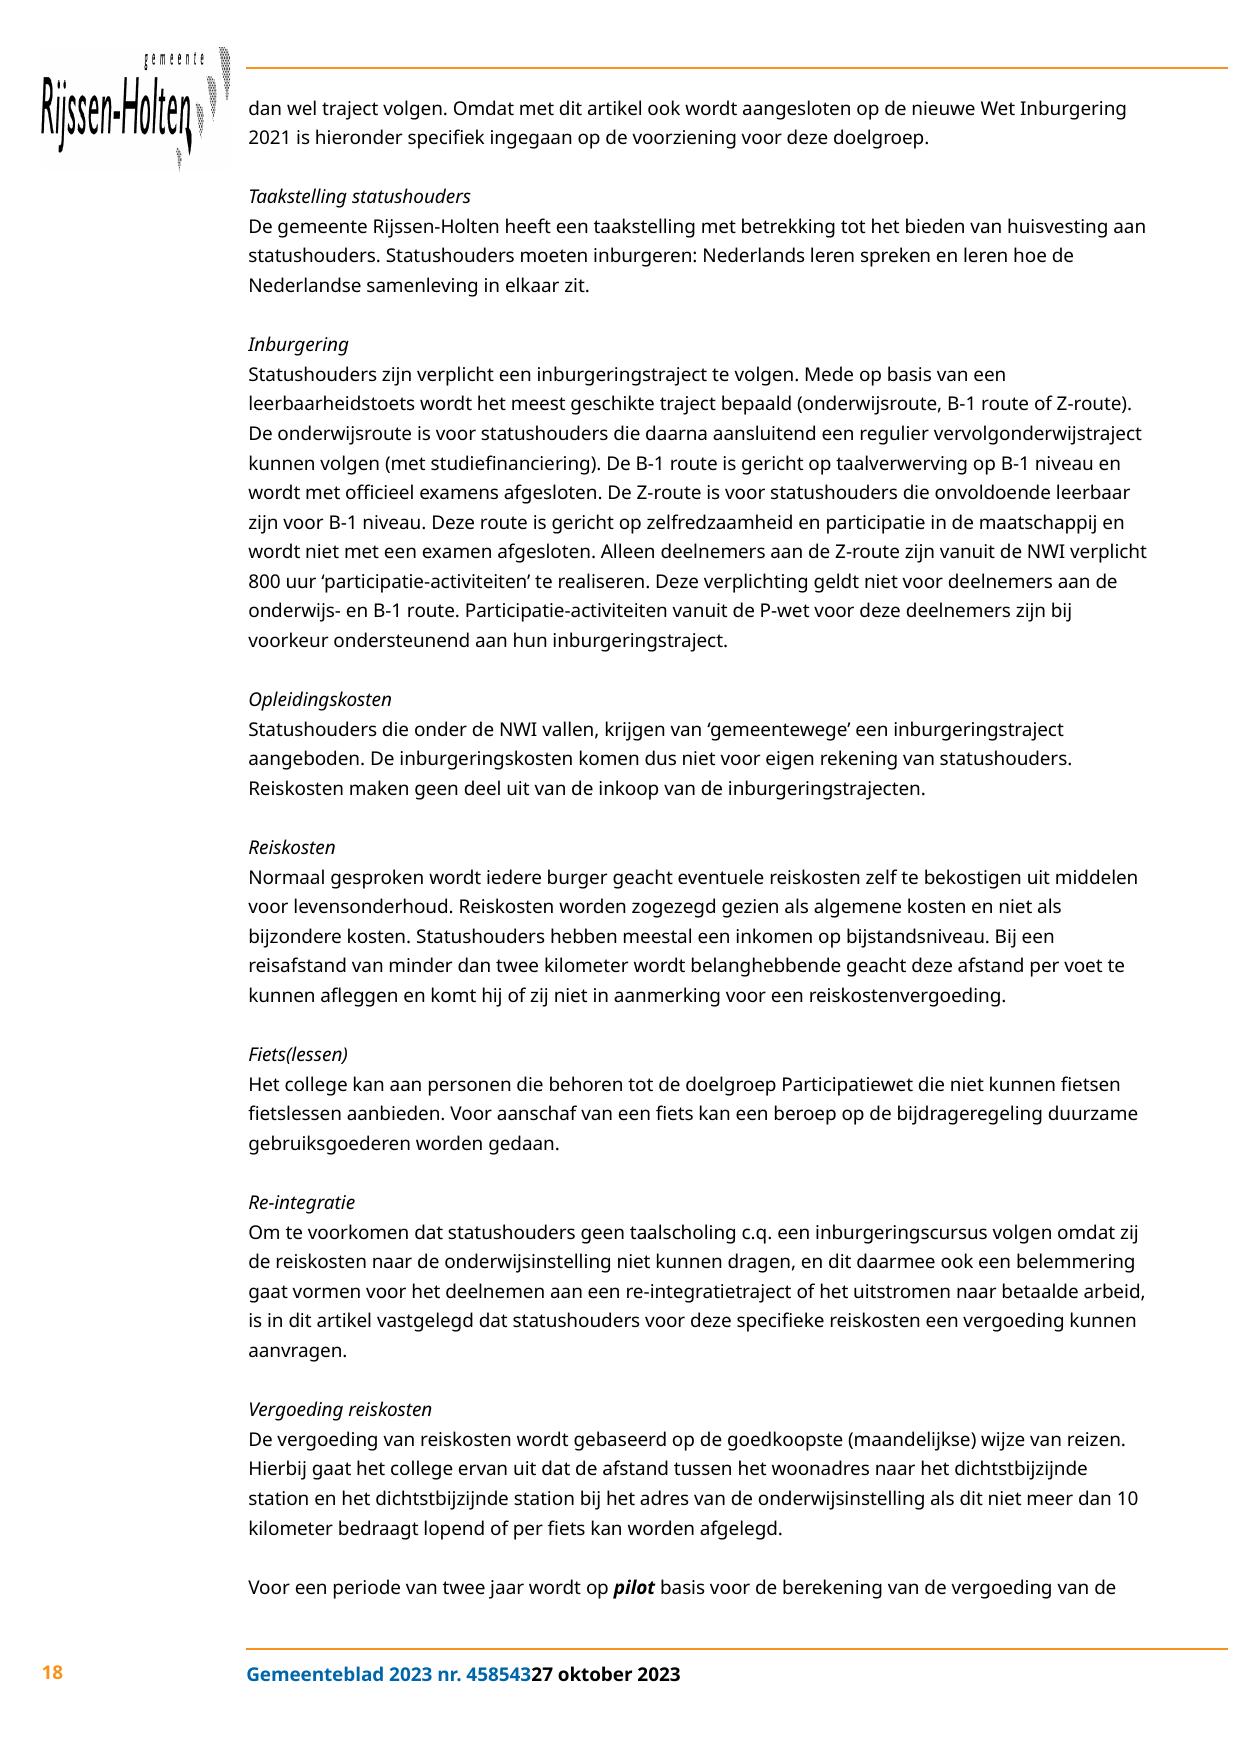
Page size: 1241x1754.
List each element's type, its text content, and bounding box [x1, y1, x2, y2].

text Het college kan aan personen die behoren tot de doelgroep Participatiewet die niet kunnen fietsen fietslessen aanbieden. Voor aanschaf van een fiets kan een beroep op de bijdrageregeling duurzame gebruiksgoederen worden gedaan. [248, 1071, 1152, 1156]
text Vergoeding reiskosten [248, 1396, 1152, 1422]
text Fiets(lessen) [248, 1041, 1152, 1067]
text Om te voorkomen dat statushouders geen taalscholing c.q. een inburgeringscursus volgen omdat zij de reiskosten naar de onderwijsinstelling niet kunnen dragen, en dit daarmee ook een belemmering gaat vormen voor het deelnemen aan een re-integratietraject of het uitstromen naar betaalde arbeid, is in dit artikel vastgelegd dat statushouders voor deze specifieke reiskosten een vergoeding kunnen aanvragen. [248, 1219, 1152, 1363]
text Statushouders die onder de NWI vallen, krijgen van ‘gemeentewege’ een inburgeringstraject aangeboden. De inburgeringskosten komen dus niet voor eigen rekening van statushouders. Reiskosten maken geen deel uit van de inkoop van de inburgeringstrajecten. [248, 716, 1152, 801]
text De vergoeding van reiskosten wordt gebaseerd op de goedkoopste (maandelijkse) wijze van reizen. Hierbij gaat het college ervan uit dat de afstand tussen het woonadres naar het dichtstbijzijnde station en het dichtstbijzijnde station bij het adres van de onderwijsinstelling als dit niet meer dan 10 kilometer bedraagt lopend of per fiets kan worden afgelegd. [248, 1426, 1152, 1541]
text Opleidingskosten [248, 686, 1152, 712]
text Inburgering [248, 331, 1152, 357]
text De gemeente Rijssen-Holten heeft een taakstelling met betrekking tot het bieden van huisvesting aan statushouders. Statushouders moeten inburgeren: Nederlands leren spreken en leren hoe de Nederlandse samenleving in elkaar zit. [248, 213, 1152, 298]
picture [41, 47, 231, 172]
text Re-integratie [248, 1189, 1152, 1215]
text Normaal gesproken wordt iedere burger geacht eventuele reiskosten zelf te bekostigen uit middelen voor levensonderhoud. Reiskosten worden zogezegd gezien als algemene kosten en niet als bijzondere kosten. Statushouders hebben meestal een inkomen op bijstandsniveau. Bij een reisafstand van minder dan twee kilometer wordt belanghebbende geacht deze afstand per voet te kunnen afleggen en komt hij of zij niet in aanmerking voor een reiskostenvergoeding. [248, 864, 1152, 1008]
text Taakstelling statushouders [248, 183, 1152, 209]
text Statushouders zijn verplicht een inburgeringstraject te volgen. Mede op basis van een leerbaarheidstoets wordt het meest geschikte traject bepaald (onderwijsroute, B-1 route of Z-route). De onderwijsroute is voor statushouders die daarna aansluitend een regulier vervolgonderwijstraject kunnen volgen (met studiefinanciering). De B-1 route is gericht op taalverwerving op B-1 niveau en wordt met officieel examens afgesloten. De Z-route is voor statushouders die onvoldoende leerbaar zijn voor B-1 niveau. Deze route is gericht op zelfredzaamheid en participatie in de maatschappij en wordt niet met een examen afgesloten. Alleen deelnemers aan de Z-route zijn vanuit de NWI verplicht 800 uur ‘participatie-activiteiten’ te realiseren. Deze verplichting geldt niet voor deelnemers aan de onderwijs- en B-1 route. Participatie-activiteiten vanuit de P-wet voor deze deelnemers zijn bij voorkeur ondersteunend aan hun inburgeringstraject. [248, 361, 1152, 653]
text dan wel traject volgen. Omdat met dit artikel ook wordt aangesloten op de nieuwe Wet Inburgering 2021 is hieronder specifiek ingegaan op de voorziening voor deze doelgroep. [248, 95, 1152, 150]
text Reiskosten [248, 834, 1152, 860]
text Voor een periode van twee jaar wordt op pilot basis voor de berekening van de vergoeding van de [248, 1574, 1152, 1600]
